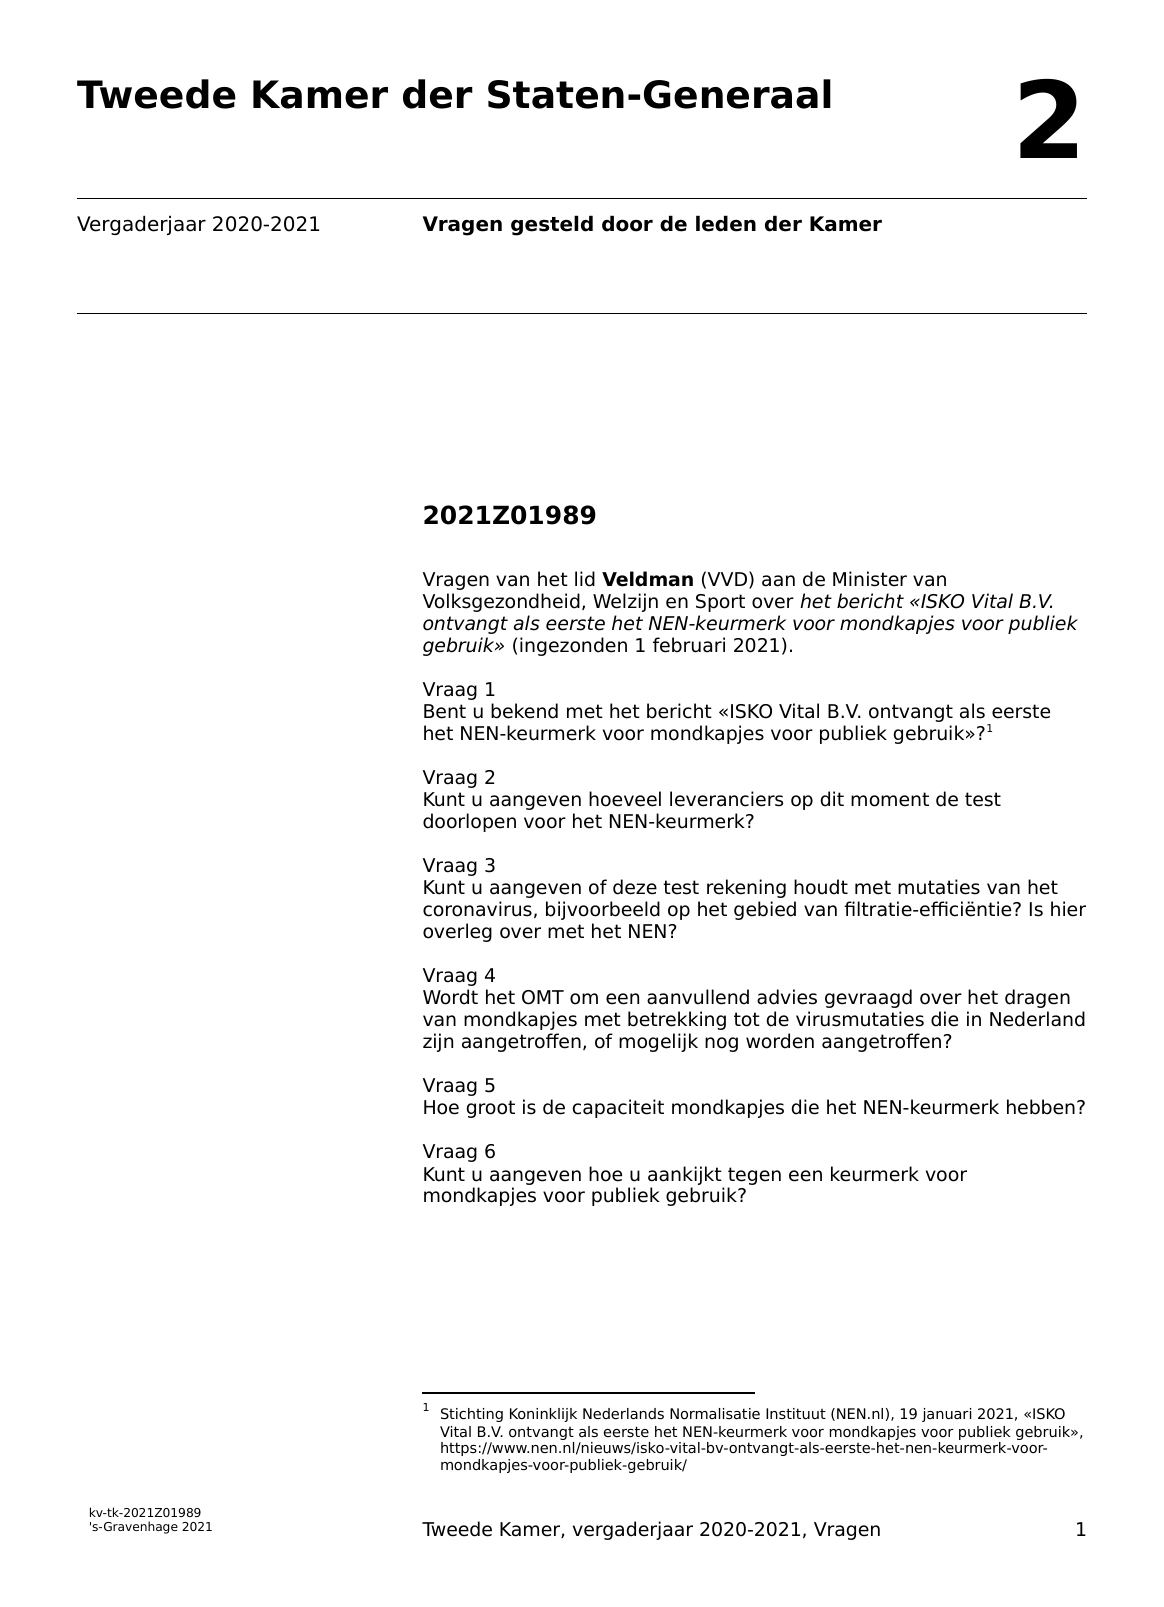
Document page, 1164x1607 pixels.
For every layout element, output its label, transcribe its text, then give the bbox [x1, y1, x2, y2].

text Vraag 5 [422, 1075, 1087, 1097]
text Stichting Koninklijk Nederlands Normalisatie Instituut (NEN.nl), 19 januari 2021, «ISKO Vital B.V. ontvangt als eerste het NEN-keurmerk voor mondkapjes voor publiek gebruik», https://www.nen.nl/nieuws/isko-vital-bv-ontvangt-als-eerste-het-nen-keurmerk-voor-mondkapjes-voor-publiek-gebruik/ [422, 1402, 1087, 1474]
text Vraag 4 [422, 965, 1087, 987]
text kv-tk-2021Z01989 [88, 1506, 323, 1520]
text 2021Z01989 [422, 501, 1087, 531]
text Kunt u aangeven of deze test rekening houdt met mutaties van het coronavirus, bijvoorbeeld op het gebied van filtratie-efficiëntie? Is hier overleg over met het NEN? [422, 877, 1087, 943]
text Vragen van het lid Veldman (VVD) aan de Minister van Volksgezondheid, Welzijn en Sport over het bericht «ISKO Vital B.V. ontvangt als eerste het NEN-keurmerk voor mondkapjes voor publiek gebruik» (ingezonden 1 februari 2021). [422, 569, 1087, 657]
text Vraag 2 [422, 767, 1087, 789]
text Vraag 1 [422, 679, 1087, 701]
text Kunt u aangeven hoe u aankijkt tegen een keurmerk voor mondkapjes voor publiek gebruik? [422, 1163, 1087, 1207]
table_header Tweede Kamer der Staten-Generaal [77, 59, 886, 198]
text Kunt u aangeven hoeveel leveranciers op dit moment de test doorlopen voor het NEN-keurmerk? [422, 789, 1087, 833]
table_cell Vergaderjaar 2020-2021 [77, 199, 422, 313]
text 's-Gravenhage 2021 [88, 1520, 323, 1534]
text Wordt het OMT om een aanvullend advies gevraagd over het dragen van mondkapjes met betrekking tot de virusmutaties die in Nederland zijn aangetroffen, of mogelijk nog worden aangetroffen? [422, 987, 1087, 1053]
table_cell Vragen gesteld door de leden der Kamer [422, 199, 1087, 313]
text Hoe groot is de capaciteit mondkapjes die het NEN-keurmerk hebben? [422, 1097, 1087, 1119]
text Bent u bekend met het bericht «ISKO Vital B.V. ontvangt als eerste het NEN-keurmerk voor mondkapjes voor publiek gebruik»? [422, 701, 1087, 745]
text Vraag 6 [422, 1141, 1087, 1163]
text Vraag 3 [422, 855, 1087, 877]
table_header 2 [886, 59, 1087, 198]
